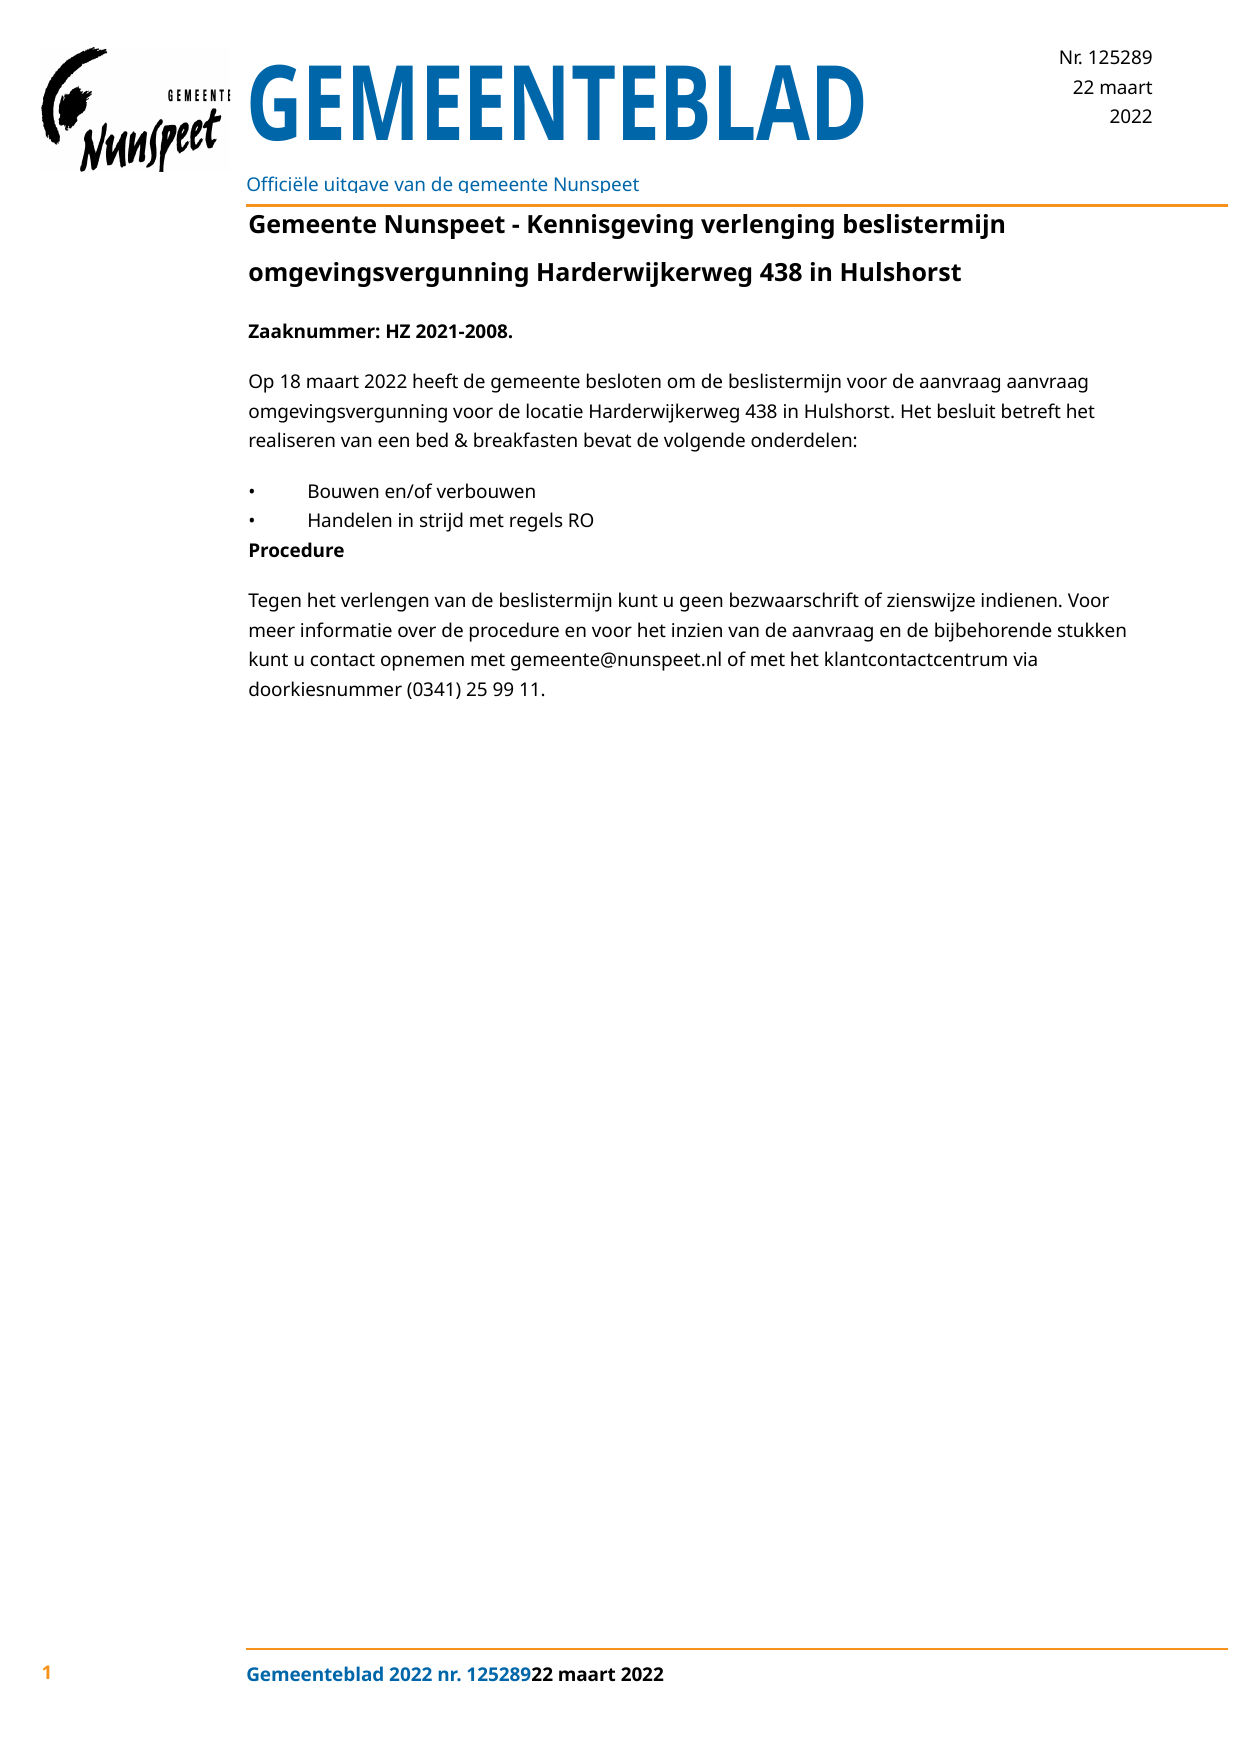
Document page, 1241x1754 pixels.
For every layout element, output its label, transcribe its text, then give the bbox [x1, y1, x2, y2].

list Bouwen en/of verbouwen [248, 478, 1152, 504]
text Zaaknummer: HZ 2021-2008. [248, 318, 1152, 344]
text Tegen het verlengen van de beslistermijn kunt u geen bezwaarschrift of zienswijze indienen. Voor meer informatie over de procedure en voor het inzien van de aanvraag en de bijbehorende stukken kunt u contact opnemen met gemeente@nunspeet.nl of met het klantcontactcentrum via doorkiesnummer (0341) 25 99 11. [248, 587, 1152, 702]
text Procedure [248, 537, 1152, 563]
list Handelen in strijd met regels RO [248, 507, 1152, 533]
text Op 18 maart 2022 heeft de gemeente besloten om de beslistermijn voor de aanvraag aanvraag omgevingsvergunning voor de locatie Harderwijkerweg 438 in Hulshorst. Het besluit betreft het realiseren van een bed & breakfasten bevat de volgende onderdelen: [248, 368, 1152, 453]
picture [41, 47, 231, 172]
text Gemeente Nunspeet - Kennisgeving verlenging beslistermijn omgevingsvergunning Harderwijkerweg 438 in Hulshorst [248, 207, 1152, 288]
